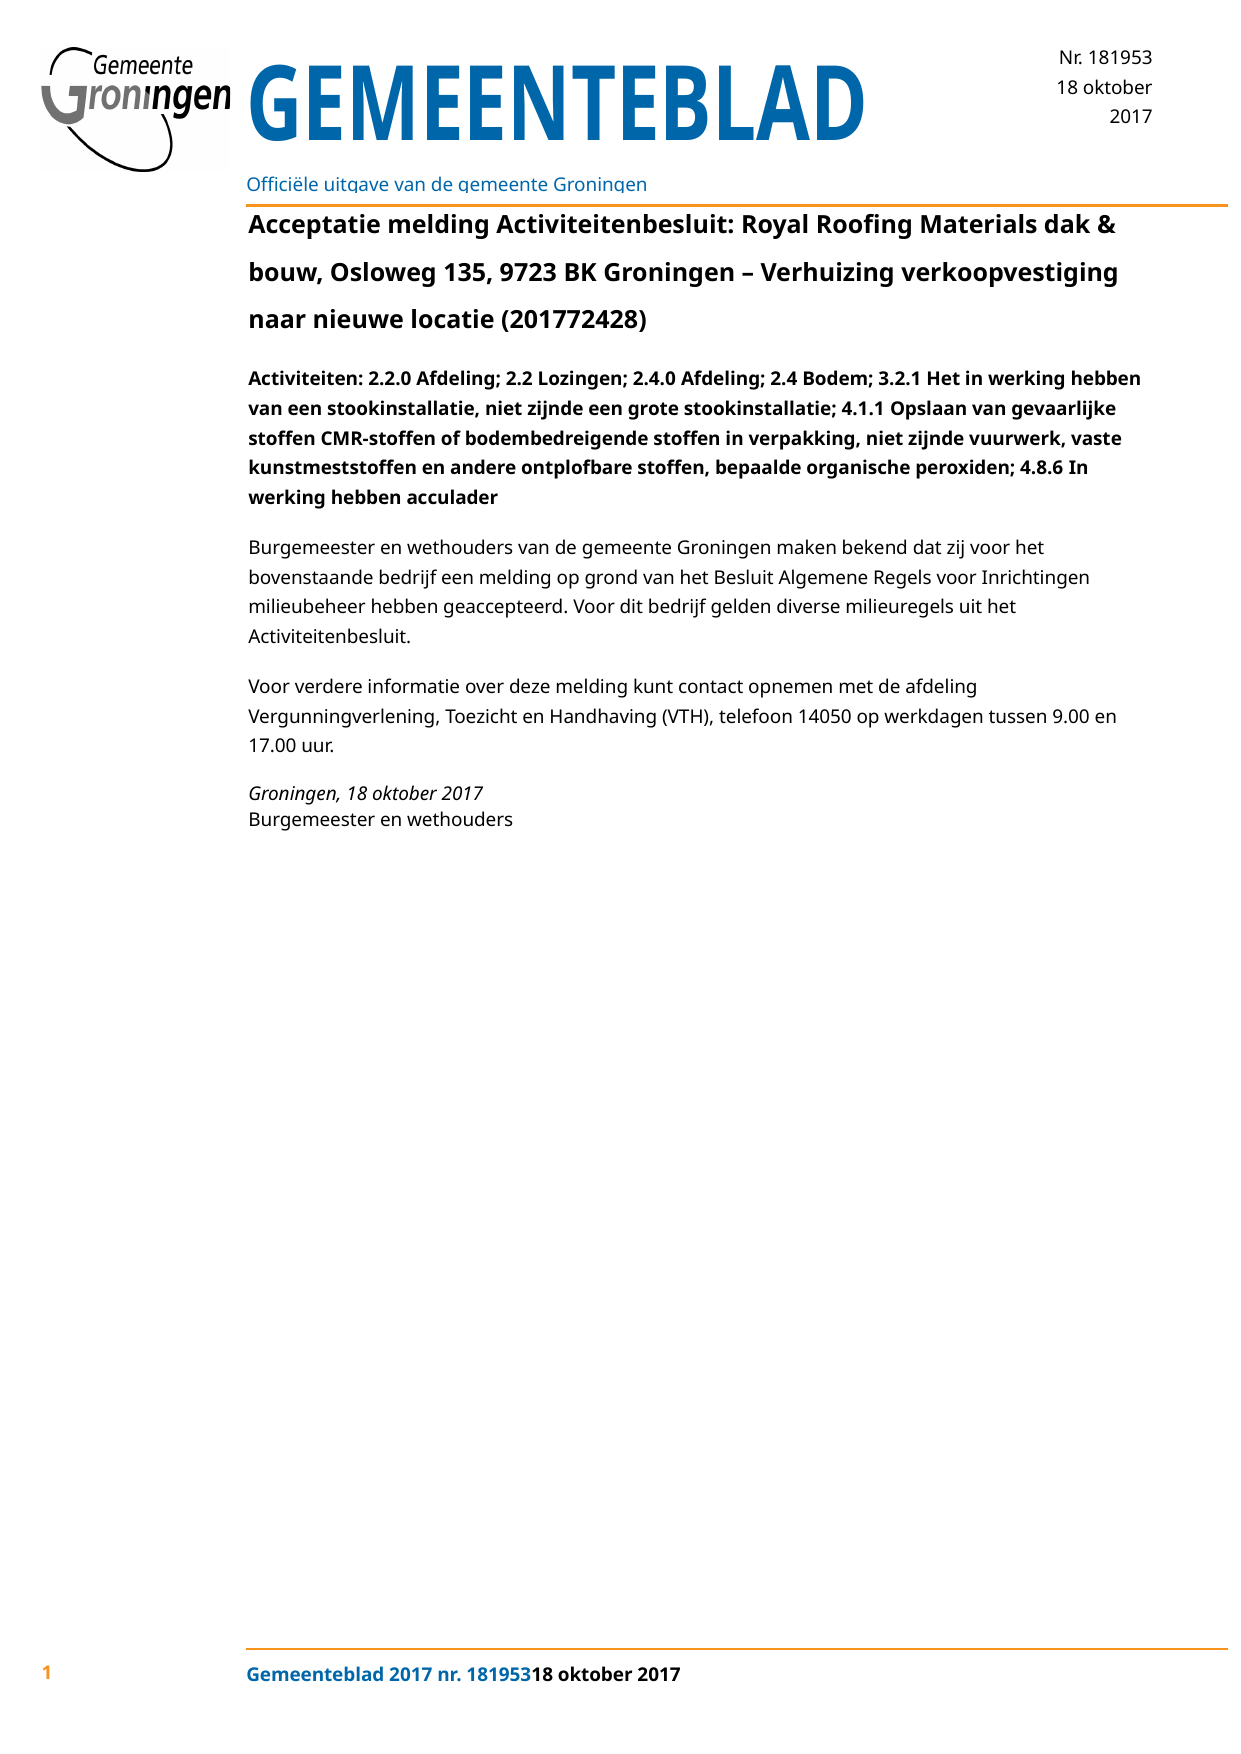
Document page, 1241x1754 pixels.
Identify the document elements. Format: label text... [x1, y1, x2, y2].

text Activiteiten: 2.2.0 Afdeling; 2.2 Lozingen; 2.4.0 Afdeling; 2.4 Bodem; 3.2.1 Het in werking hebben van een stookinstallatie, niet zijnde een grote stookinstallatie; 4.1.1 Opslaan van gevaarlijke stoffen CMR-stoffen of bodembedreigende stoffen in verpakking, niet zijnde vuurwerk, vaste kunstmeststoffen en andere ontplofbare stoffen, bepaalde organische peroxiden; 4.8.6 In werking hebben acculader [248, 366, 1152, 509]
picture [41, 47, 231, 172]
text Acceptatie melding Activiteitenbesluit: Royal Roofing Materials dak & bouw, Osloweg 135, 9723 BK Groningen – Verhuizing verkoopvestiging naar nieuwe locatie (201772428) [248, 207, 1152, 336]
text Burgemeester en wethouders van de gemeente Groningen maken bekend dat zij voor het bovenstaande bedrijf een melding op grond van het Besluit Algemene Regels voor Inrichtingen milieubeheer hebben geaccepteerd. Voor dit bedrijf gelden diverse milieuregels uit het Activiteitenbesluit. [248, 534, 1152, 649]
text Burgemeester en wethouders [248, 806, 1152, 832]
text Groningen, 18 oktober 2017 [248, 780, 1152, 806]
text Voor verdere informatie over deze melding kunt contact opnemen met de afdeling Vergunningverlening, Toezicht en Handhaving (VTH), telefoon 14050 op werkdagen tussen 9.00 en 17.00 uur. [248, 673, 1152, 758]
